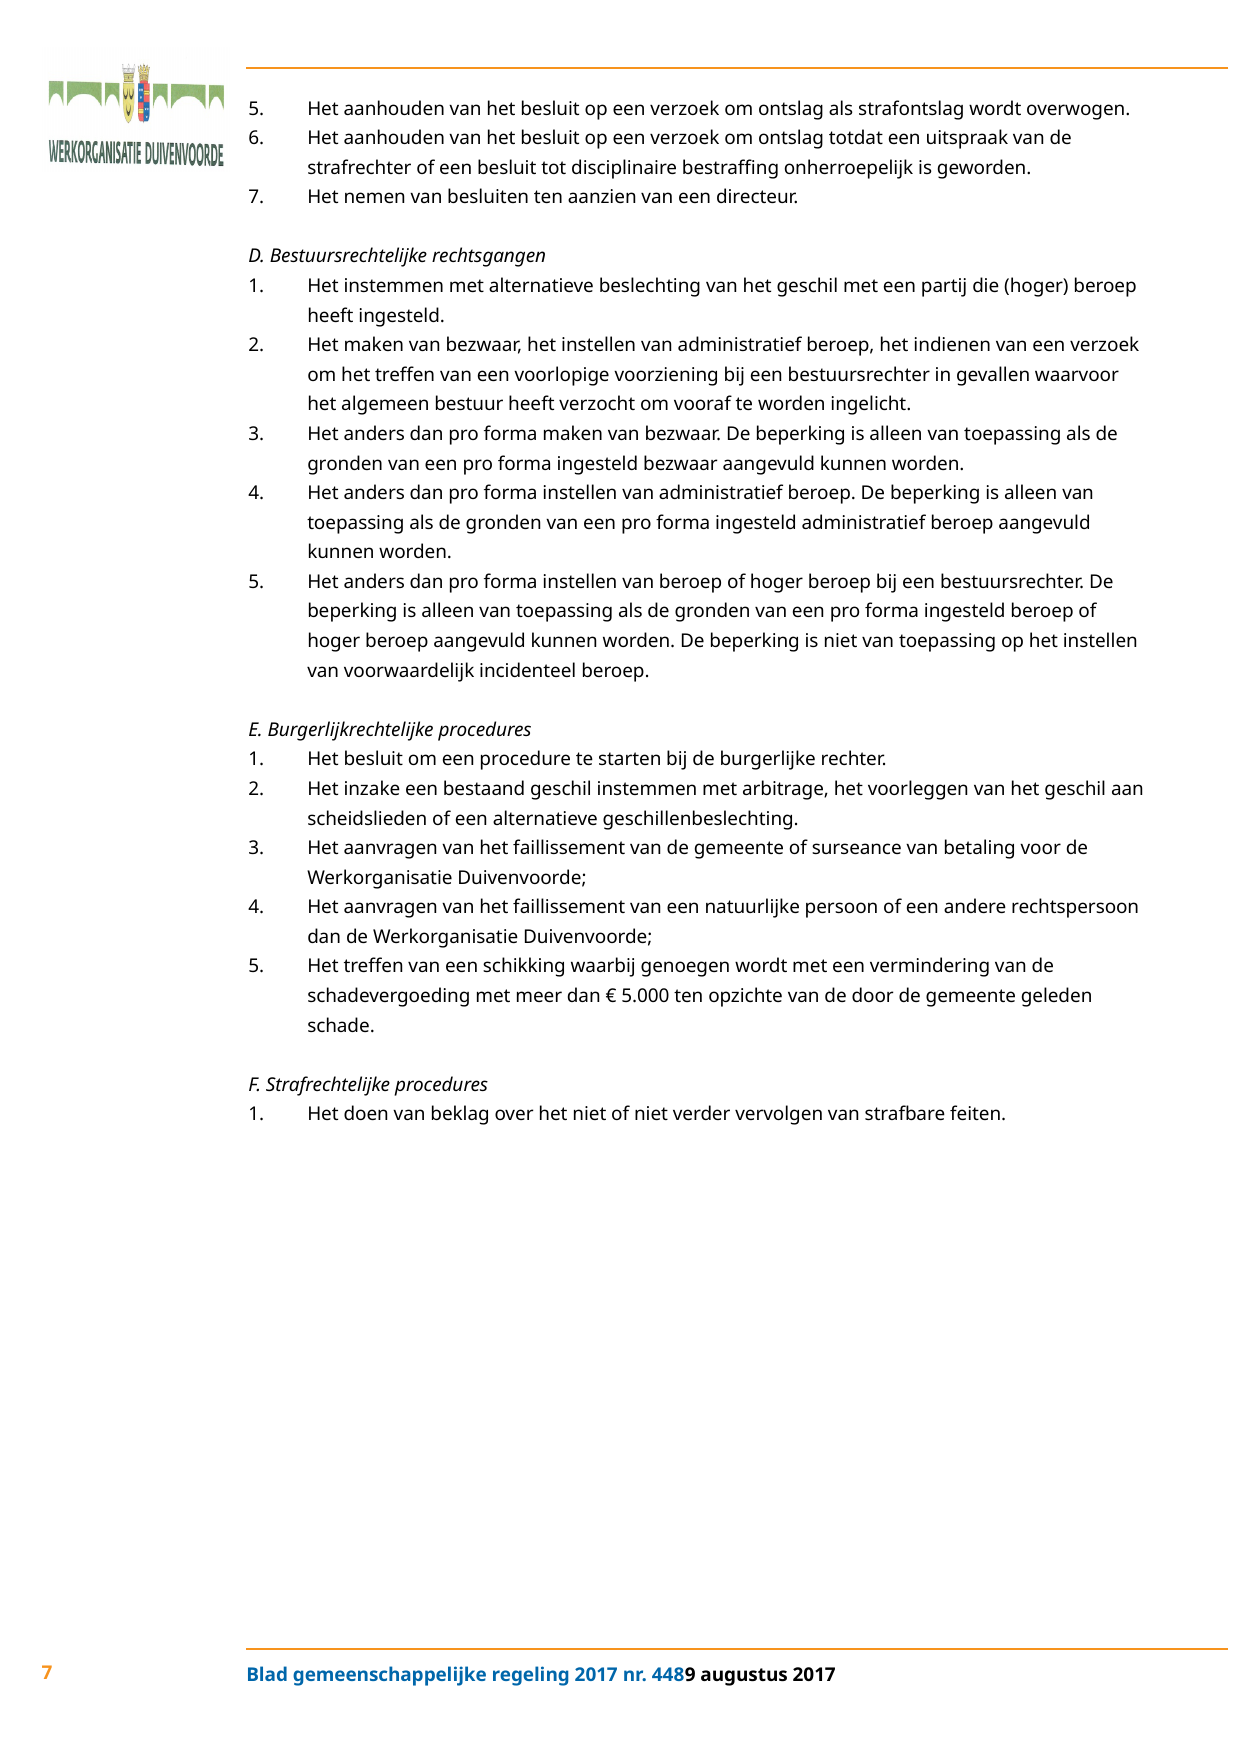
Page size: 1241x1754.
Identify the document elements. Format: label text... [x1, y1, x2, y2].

list Het maken van bezwaar, het instellen van administratief beroep, het indienen van een verzoek om het treffen van een voorlopige voorziening bij een bestuursrechter in gevallen waarvoor het algemeen bestuur heeft verzocht om vooraf te worden ingelicht. [248, 331, 1152, 416]
text E. Burgerlijkrechtelijke procedures [248, 716, 1152, 742]
list Het doen van beklag over het niet of niet verder vervolgen van strafbare feiten. [248, 1101, 1152, 1126]
picture [41, 47, 231, 172]
text F. Strafrechtelijke procedures [248, 1071, 1152, 1097]
list Het aanvragen van het faillissement van een natuurlijke persoon of een andere rechtspersoon dan de Werkorganisatie Duivenvoorde; [248, 893, 1152, 949]
list Het aanhouden van het besluit op een verzoek om ontslag als strafontslag wordt overwogen. [248, 95, 1152, 121]
list Het nemen van besluiten ten aanzien van een directeur. [248, 183, 1152, 209]
list Het besluit om een procedure te starten bij de burgerlijke rechter. [248, 746, 1152, 771]
text D. Bestuursrechtelijke rechtsgangen [248, 243, 1152, 268]
list Het instemmen met alternatieve beslechting van het geschil met een partij die (hoger) beroep heeft ingesteld. [248, 272, 1152, 328]
list Het anders dan pro forma instellen van beroep of hoger beroep bij een bestuursrechter. De beperking is alleen van toepassing als de gronden van een pro forma ingesteld beroep of hoger beroep aangevuld kunnen worden. De beperking is niet van toepassing op het instellen van voorwaardelijk incidenteel beroep. [248, 568, 1152, 683]
list Het aanvragen van het faillissement van de gemeente of surseance van betaling voor de Werkorganisatie Duivenvoorde; [248, 834, 1152, 890]
list Het anders dan pro forma instellen van administratief beroep. De beperking is alleen van toepassing als de gronden van een pro forma ingesteld administratief beroep aangevuld kunnen worden. [248, 479, 1152, 564]
list Het treffen van een schikking waarbij genoegen wordt met een vermindering van de schadevergoeding met meer dan € 5.000 ten opzichte van de door de gemeente geleden schade. [248, 953, 1152, 1038]
list Het anders dan pro forma maken van bezwaar. De beperking is alleen van toepassing als de gronden van een pro forma ingesteld bezwaar aangevuld kunnen worden. [248, 420, 1152, 476]
list Het aanhouden van het besluit op een verzoek om ontslag totdat een uitspraak van de strafrechter of een besluit tot disciplinaire bestraffing onherroepelijk is geworden. [248, 124, 1152, 180]
list Het inzake een bestaand geschil instemmen met arbitrage, het voorleggen van het geschil aan scheidslieden of een alternatieve geschillenbeslechting. [248, 775, 1152, 831]
